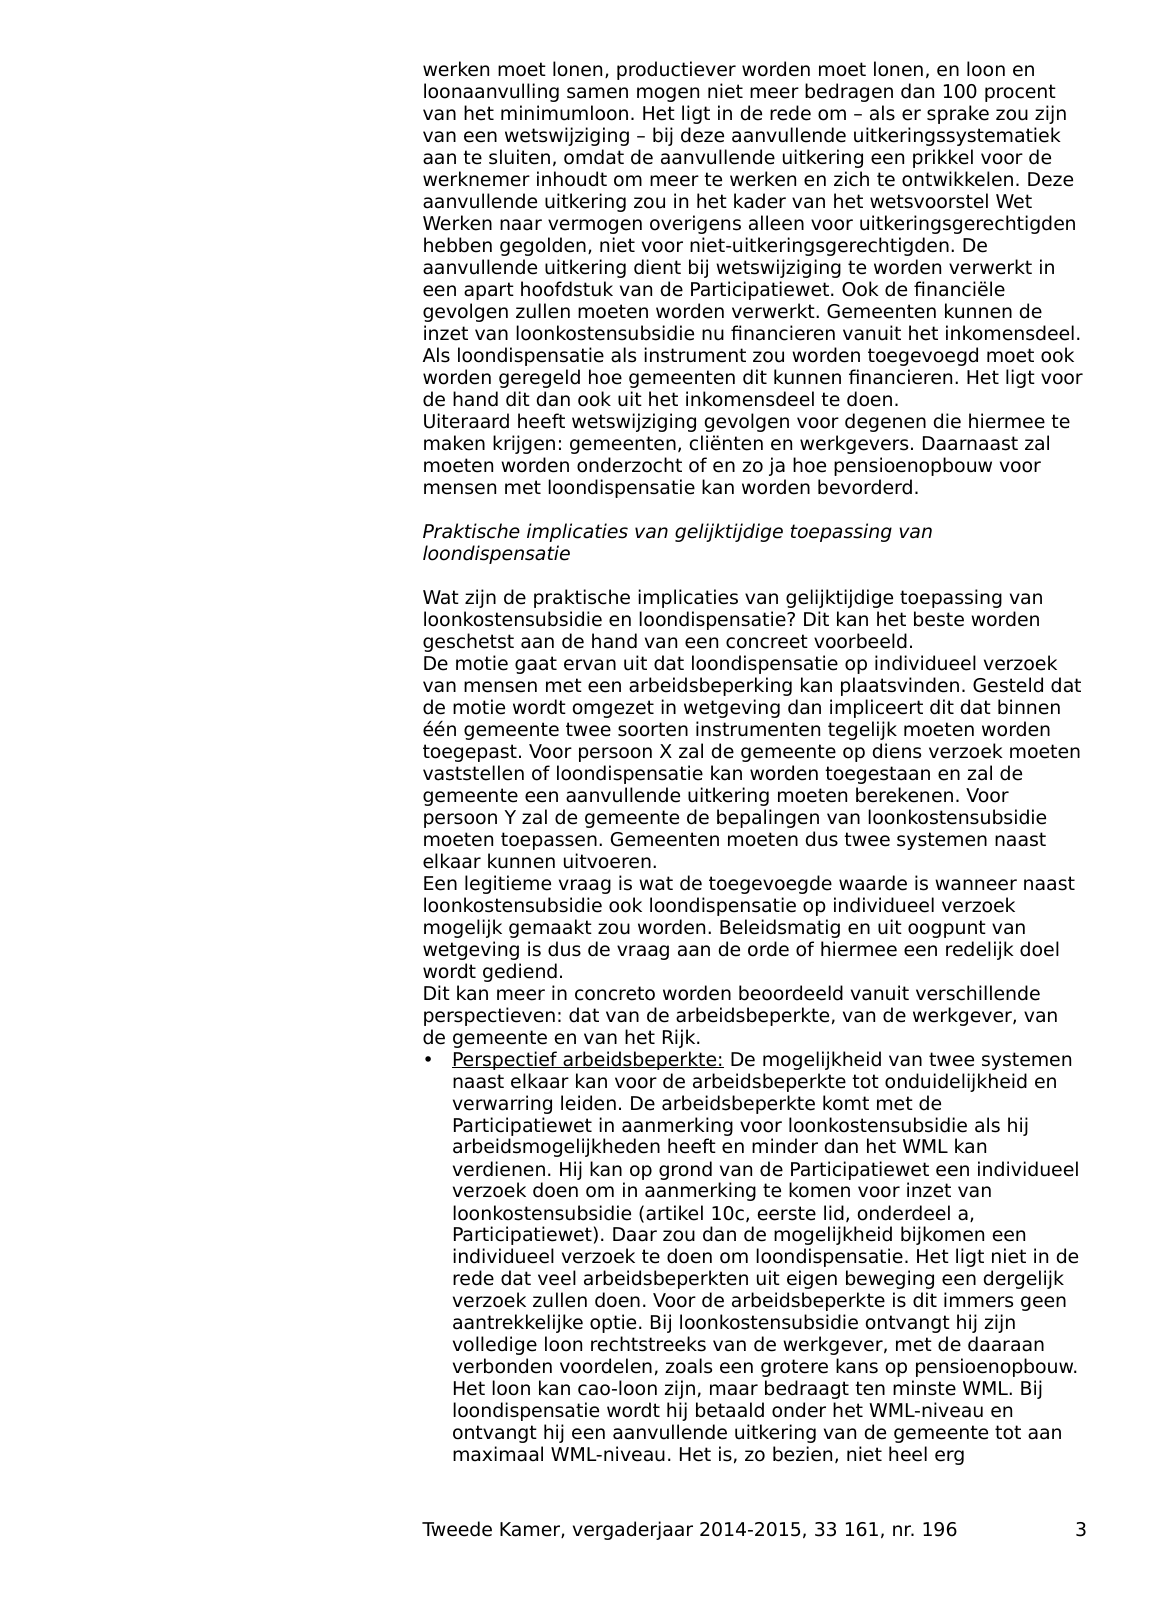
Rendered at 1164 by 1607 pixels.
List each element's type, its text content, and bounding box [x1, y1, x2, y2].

text Uiteraard heeft wetswijziging gevolgen voor degenen die hiermee te maken krijgen: gemeenten, cliënten en werkgevers. Daarnaast zal moeten worden onderzocht of en zo ja hoe pensioenopbouw voor mensen met loondispensatie kan worden bevorderd. [422, 411, 1087, 499]
text De motie gaat ervan uit dat loondispensatie op individueel verzoek van mensen met een arbeidsbeperking kan plaatsvinden. Gesteld dat de motie wordt omgezet in wetgeving dan impliceert dit dat binnen één gemeente twee soorten instrumenten tegelijk moeten worden toegepast. Voor persoon X zal de gemeente op diens verzoek moeten vaststellen of loondispensatie kan worden toegestaan en zal de gemeente een aanvullende uitkering moeten berekenen. Voor persoon Y zal de gemeente de bepalingen van loonkostensubsidie moeten toepassen. Gemeenten moeten dus twee systemen naast elkaar kunnen uitvoeren. [422, 653, 1087, 873]
text • Perspectief arbeidsbeperkte: De mogelijkheid van twee systemen naast elkaar kan voor de arbeidsbeperkte tot onduidelijkheid en verwarring leiden. De arbeidsbeperkte komt met de Participatiewet in aanmerking voor loonkostensubsidie als hij arbeidsmogelijkheden heeft en minder dan het WML kan verdienen. Hij kan op grond van de Participatiewet een individueel verzoek doen om in aanmerking te komen voor inzet van loonkostensubsidie (artikel 10c, eerste lid, onderdeel a, Participatiewet). Daar zou dan de mogelijkheid bijkomen een individueel verzoek te doen om loondispensatie. Het ligt niet in de rede dat veel arbeidsbeperkten uit eigen beweging een dergelijk verzoek zullen doen. Voor de arbeidsbeperkte is dit immers geen aantrekkelijke optie. Bij loonkostensubsidie ontvangt hij zijn volledige loon rechtstreeks van de werkgever, met de daaraan verbonden voordelen, zoals een grotere kans op pensioenopbouw. Het loon kan cao-loon zijn, maar bedraagt ten minste WML. Bij loondispensatie wordt hij betaald onder het WML-niveau en ontvangt hij een aanvullende uitkering van de gemeente tot aan maximaal WML-niveau. Het is, zo bezien, niet heel erg [422, 1048, 1087, 1466]
text werken moet lonen, productiever worden moet lonen, en loon en loonaanvulling samen mogen niet meer bedragen dan 100 procent van het minimumloon. Het ligt in de rede om – als er sprake zou zijn van een wetswijziging – bij deze aanvullende uitkeringssystematiek aan te sluiten, omdat de aanvullende uitkering een prikkel voor de werknemer inhoudt om meer te werken en zich te ontwikkelen. Deze aanvullende uitkering zou in het kader van het wetsvoorstel Wet Werken naar vermogen overigens alleen voor uitkeringsgerechtigden hebben gegolden, niet voor niet-uitkeringsgerechtigden. De aanvullende uitkering dient bij wetswijziging te worden verwerkt in een apart hoofdstuk van de Participatiewet. Ook de financiële gevolgen zullen moeten worden verwerkt. Gemeenten kunnen de inzet van loonkostensubsidie nu financieren vanuit het inkomensdeel. Als loondispensatie als instrument zou worden toegevoegd moet ook worden geregeld hoe gemeenten dit kunnen financieren. Het ligt voor de hand dit dan ook uit het inkomensdeel te doen. [422, 59, 1087, 411]
text Dit kan meer in concreto worden beoordeeld vanuit verschillende perspectieven: dat van de arbeidsbeperkte, van de werkgever, van de gemeente en van het Rijk. [422, 983, 1087, 1048]
text Wat zijn de praktische implicaties van gelijktijdige toepassing van loonkostensubsidie en loondispensatie? Dit kan het beste worden geschetst aan de hand van een concreet voorbeeld. [422, 587, 1087, 653]
subtitle Praktische implicaties van gelijktijdige toepassing van loondispensatie [422, 521, 1087, 565]
text Een legitieme vraag is wat de toegevoegde waarde is wanneer naast loonkostensubsidie ook loondispensatie op individueel verzoek mogelijk gemaakt zou worden. Beleidsmatig en uit oogpunt van wetgeving is dus de vraag aan de orde of hiermee een redelijk doel wordt gediend. [422, 873, 1087, 983]
